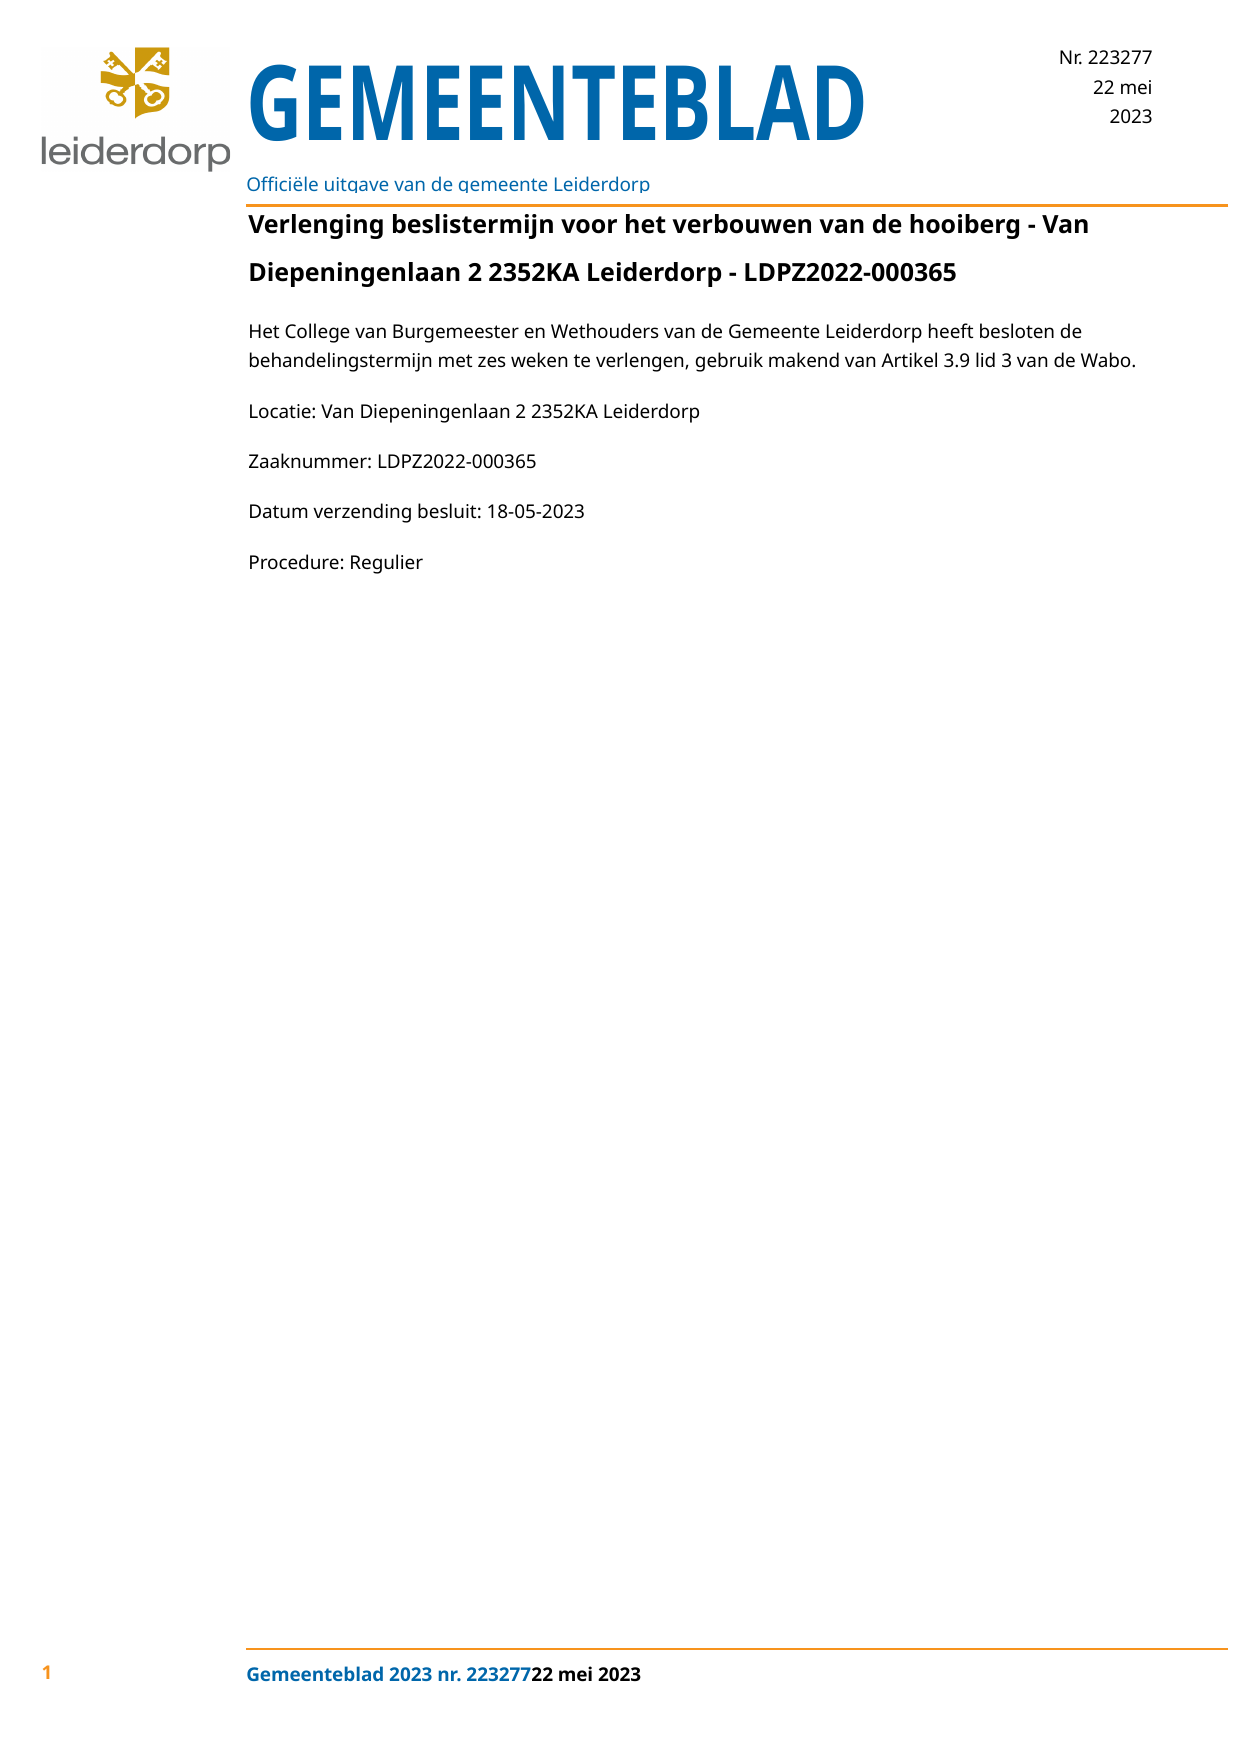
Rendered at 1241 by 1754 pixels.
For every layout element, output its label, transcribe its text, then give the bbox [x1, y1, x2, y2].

text Zaaknummer: LDPZ2022-000365 [248, 448, 1152, 474]
text Locatie: Van Diepeningenlaan 2 2352KA Leiderdorp [248, 398, 1152, 424]
text Verlenging beslistermijn voor het verbouwen van de hooiberg - Van Diepeningenlaan 2 2352KA Leiderdorp - LDPZ2022-000365 [248, 207, 1152, 288]
text Het College van Burgemeester en Wethouders van de Gemeente Leiderdorp heeft besloten de behandelingstermijn met zes weken te verlengen, gebruik makend van Artikel 3.9 lid 3 van de Wabo. [248, 318, 1152, 373]
picture [41, 47, 231, 172]
text Datum verzending besluit: 18-05-2023 [248, 499, 1152, 524]
text Procedure: Regulier [248, 549, 1152, 575]
